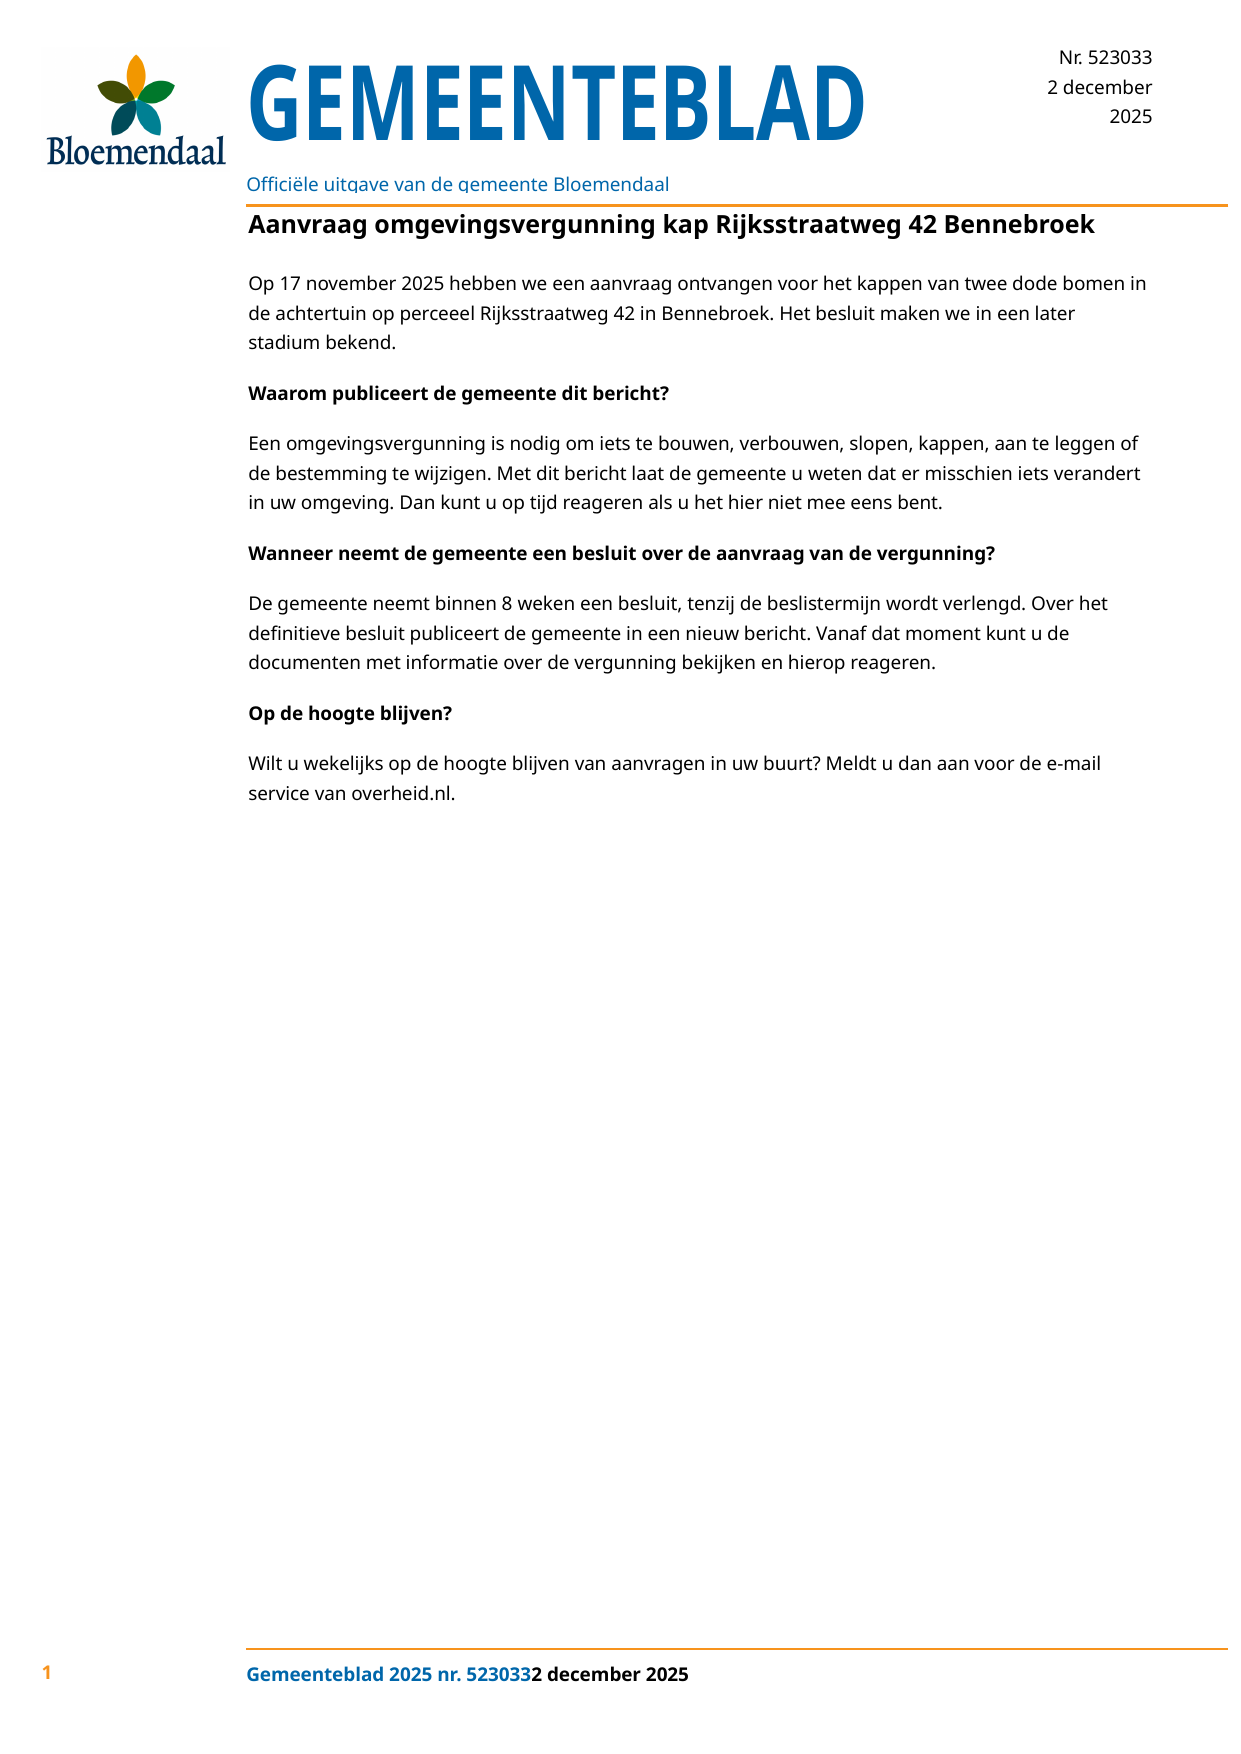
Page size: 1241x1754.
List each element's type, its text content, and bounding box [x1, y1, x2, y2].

text Op 17 november 2025 hebben we een aanvraag ontvangen voor het kappen van twee dode bomen in de achtertuin op perceeel Rijksstraatweg 42 in Bennebroek. Het besluit maken we in een later stadium bekend. [248, 270, 1152, 355]
text Een omgevingsvergunning is nodig om iets te bouwen, verbouwen, slopen, kappen, aan te leggen of de bestemming te wijzigen. Met dit bericht laat de gemeente u weten dat er misschien iets verandert in uw omgeving. Dan kunt u op tijd reageren als u het hier niet mee eens bent. [248, 430, 1152, 515]
text Op de hoogte blijven? [248, 700, 1152, 726]
text Wanneer neemt de gemeente een besluit over de aanvraag van de vergunning? [248, 540, 1152, 566]
text Wilt u wekelijks op de hoogte blijven van aanvragen in uw buurt? Meldt u dan aan voor de e-mail service van overheid.nl. [248, 750, 1152, 806]
text Waarom publiceert de gemeente dit bericht? [248, 380, 1152, 406]
text De gemeente neemt binnen 8 weken een besluit, tenzij de beslistermijn wordt verlengd. Over het definitieve besluit publiceert de gemeente in een nieuw bericht. Vanaf dat moment kunt u de documenten met informatie over de vergunning bekijken en hierop reageren. [248, 590, 1152, 675]
text Aanvraag omgevingsvergunning kap Rijksstraatweg 42 Bennebroek [248, 207, 1152, 241]
picture [41, 47, 231, 172]
